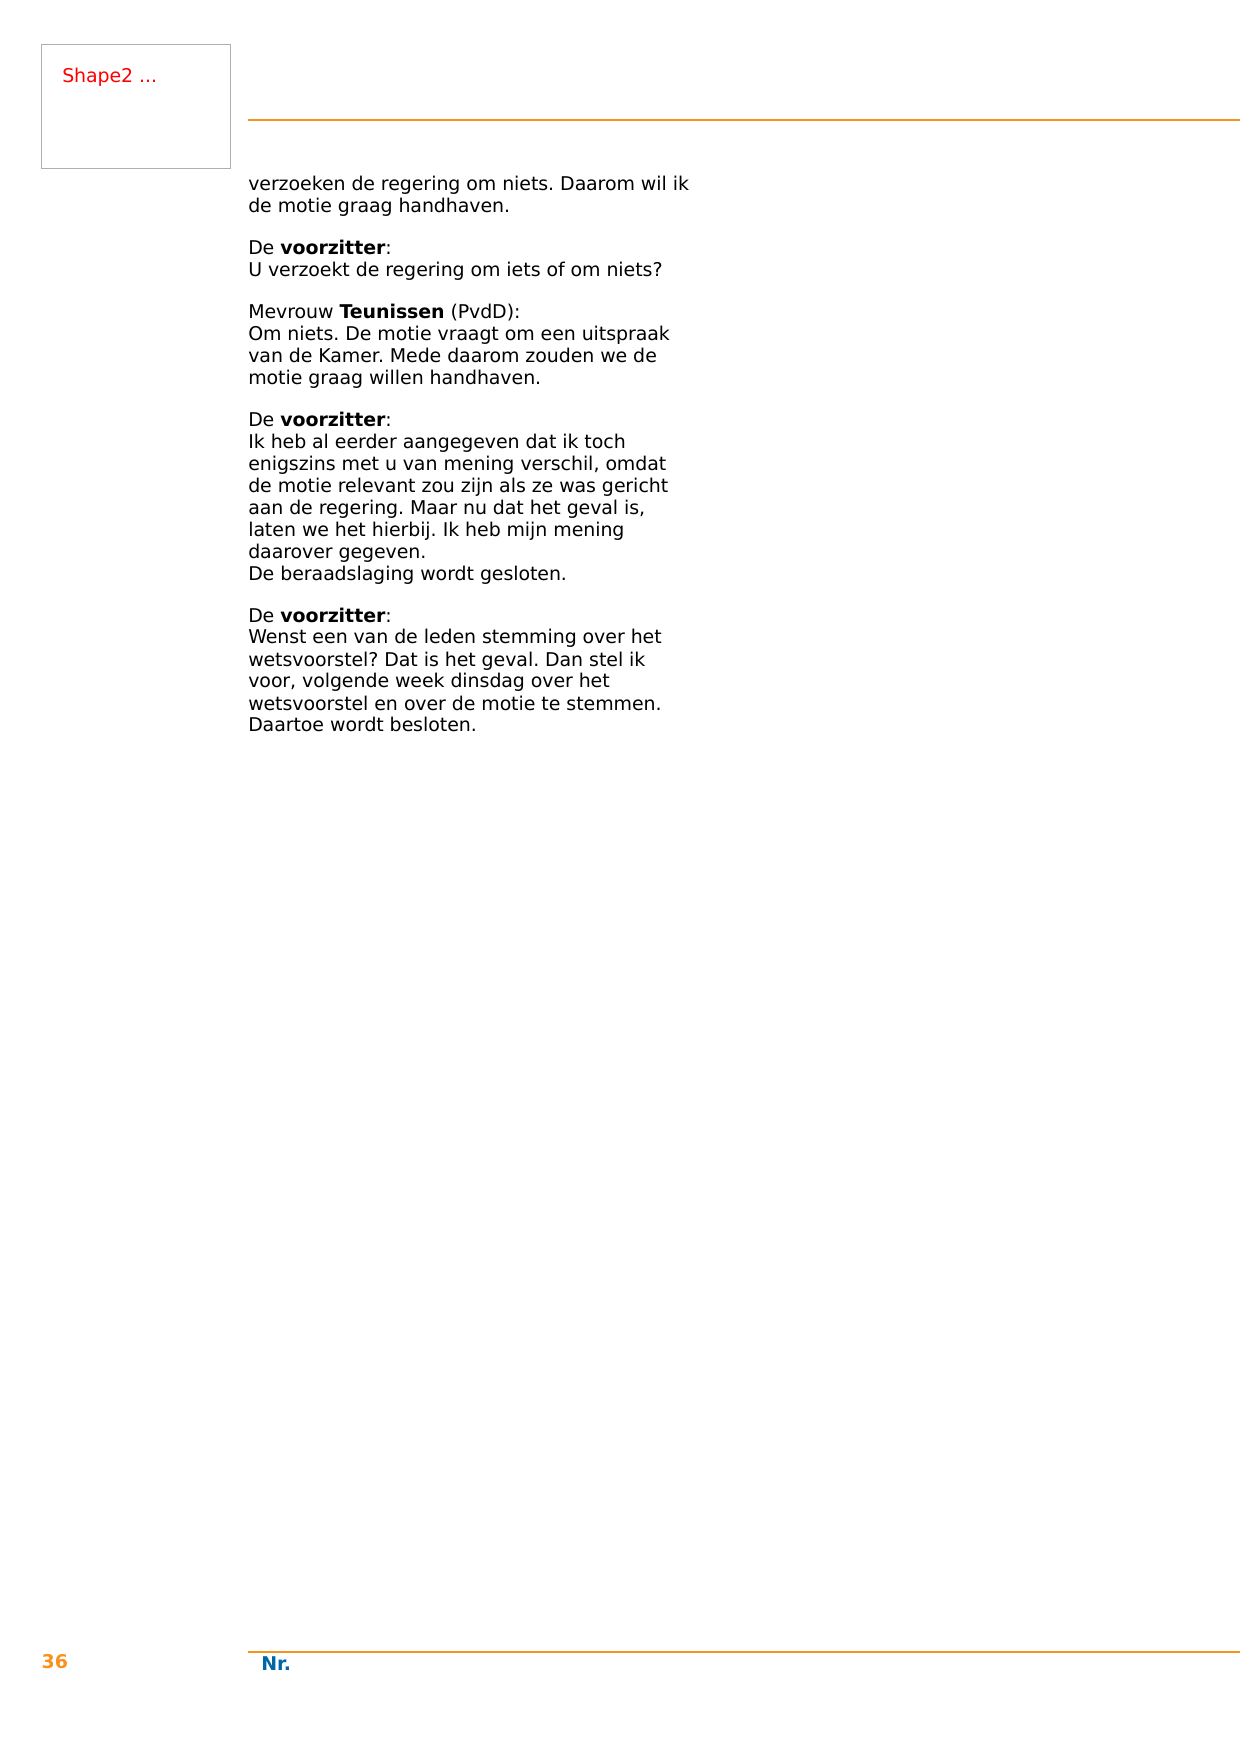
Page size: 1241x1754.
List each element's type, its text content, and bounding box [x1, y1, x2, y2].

text Daartoe wordt besloten. [248, 714, 691, 736]
text Om niets. De motie vraagt om een uitspraak van de Kamer. Mede daarom zouden we de motie graag willen handhaven. [248, 323, 691, 389]
text De voorzitter: [248, 237, 691, 259]
text De voorzitter: [248, 604, 691, 626]
text U verzoekt de regering om iets of om niets? [248, 259, 691, 281]
text verzoeken de regering om niets. Daarom wil ik de motie graag handhaven. [248, 173, 691, 217]
text De beraadslaging wordt gesloten. [248, 562, 691, 584]
text Mevrouw Teunissen (PvdD): [248, 301, 691, 323]
text Wenst een van de leden stemming over het wetsvoorstel? Dat is het geval. Dan stel ik voor, volgende week dinsdag over het wetsvoorstel en over de motie te stemmen. [248, 626, 691, 714]
text De voorzitter: [248, 409, 691, 431]
text Ik heb al eerder aangegeven dat ik toch enigszins met u van mening verschil, omdat de motie relevant zou zijn als ze was gericht aan de regering. Maar nu dat het geval is, laten we het hierbij. Ik heb mijn mening daarover gegeven. [248, 431, 691, 562]
